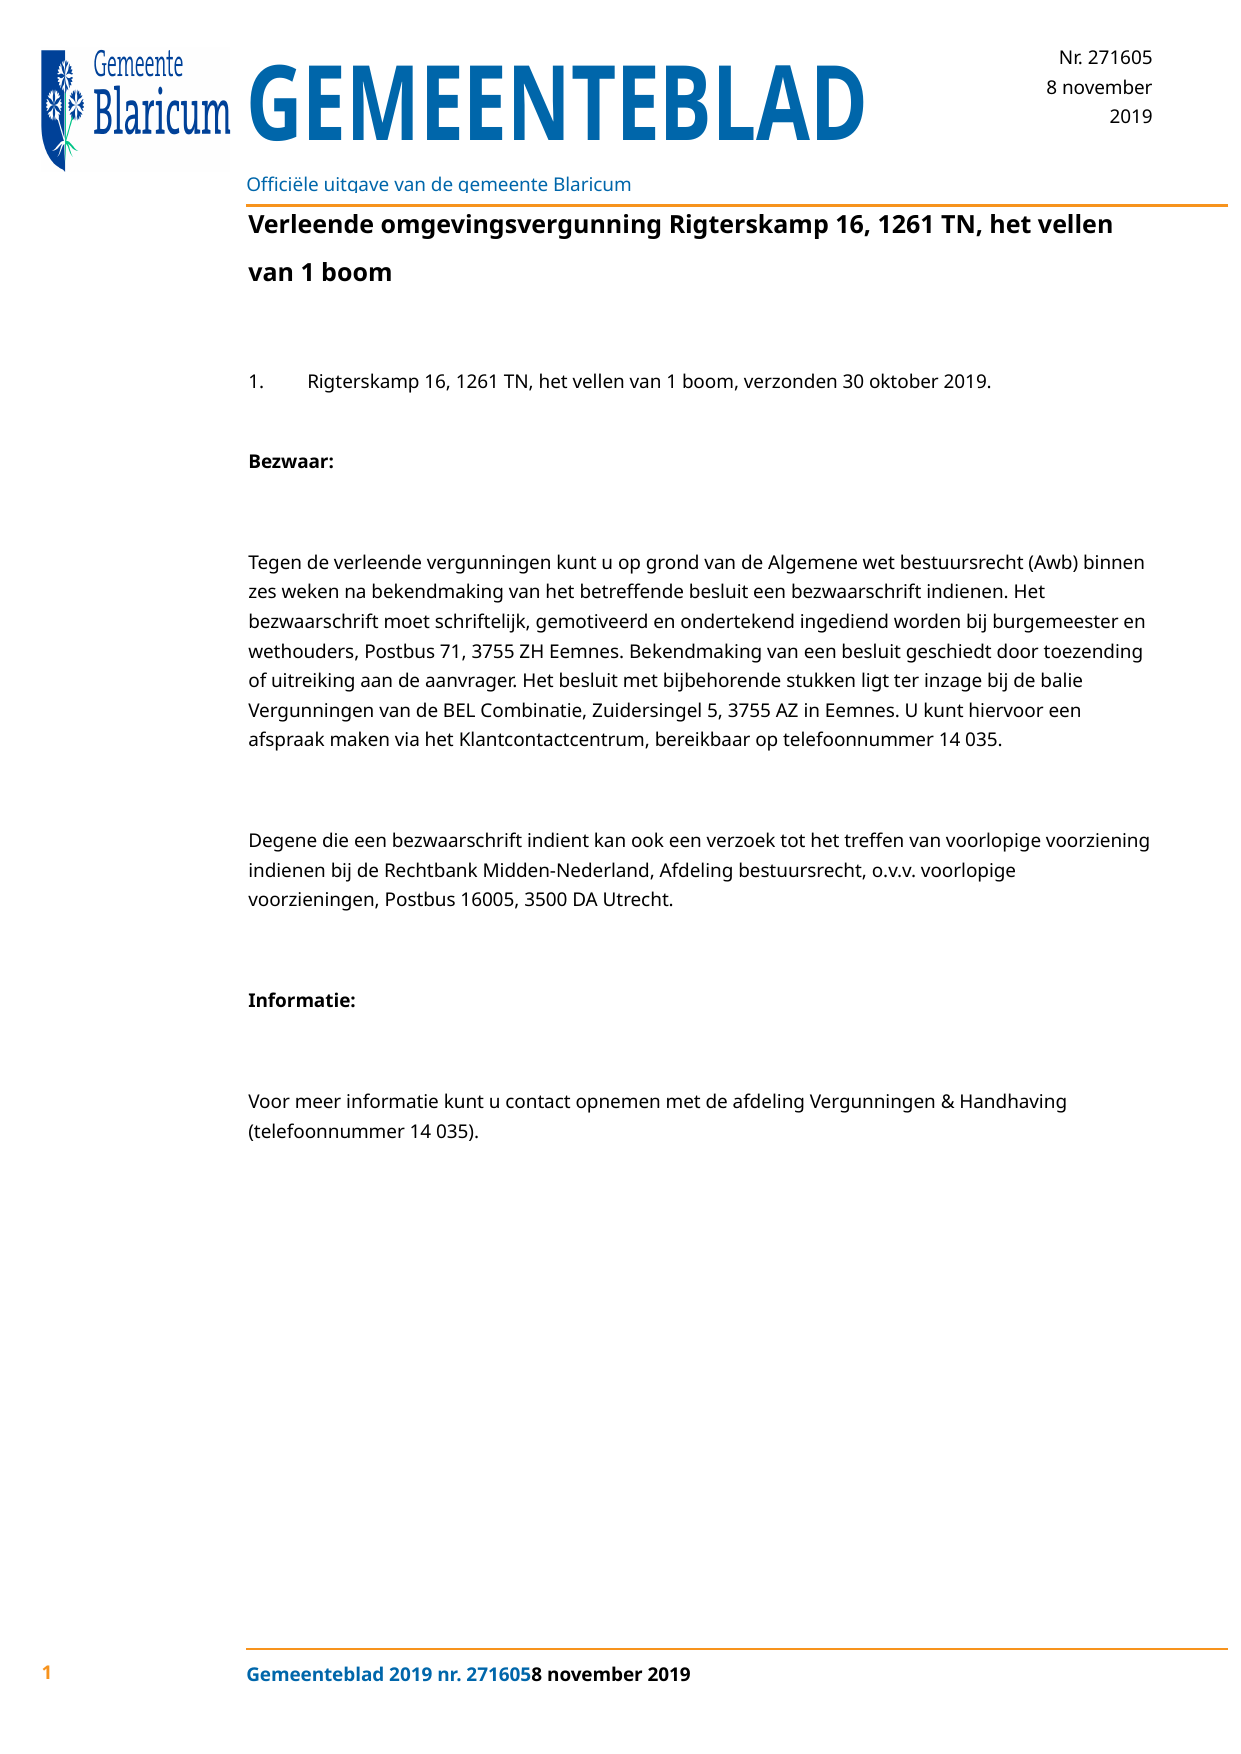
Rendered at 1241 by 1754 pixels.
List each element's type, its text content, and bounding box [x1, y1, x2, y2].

list Rigterskamp 16, 1261 TN, het vellen van 1 boom, verzonden 30 oktober 2019. [248, 368, 1152, 394]
text Tegen de verleende vergunningen kunt u op grond van de Algemene wet bestuursrecht (Awb) binnen zes weken na bekendmaking van het betreffende besluit een bezwaarschrift indienen. Het bezwaarschrift moet schriftelijk, gemotiveerd en ondertekend ingediend worden bij burgemeester en wethouders, Postbus 71, 3755 ZH Eemnes. Bekendmaking van een besluit geschiedt door toezending of uitreiking aan de aanvrager. Het besluit met bijbehorende stukken ligt ter inzage bij de balie Vergunningen van de BEL Combinatie, Zuidersingel 5, 3755 AZ in Eemnes. U kunt hiervoor een afspraak maken via het Klantcontactcentrum, bereikbaar op telefoonnummer 14 035. [248, 549, 1152, 752]
text Degene die een bezwaarschrift indient kan ook een verzoek tot het treffen van voorlopige voorziening indienen bij de Rechtbank Midden-Nederland, Afdeling bestuursrecht, o.v.v. voorlopige voorzieningen, Postbus 16005, 3500 DA Utrecht. [248, 827, 1152, 912]
text Verleende omgevingsvergunning Rigterskamp 16, 1261 TN, het vellen van 1 boom [248, 207, 1152, 288]
text Voor meer informatie kunt u contact opnemen met de afdeling Vergunningen & Handhaving (telefoonnummer 14 035). [248, 1088, 1152, 1144]
picture [41, 47, 231, 172]
text Informatie: [248, 987, 1152, 1013]
text Bezwaar: [248, 448, 1152, 474]
